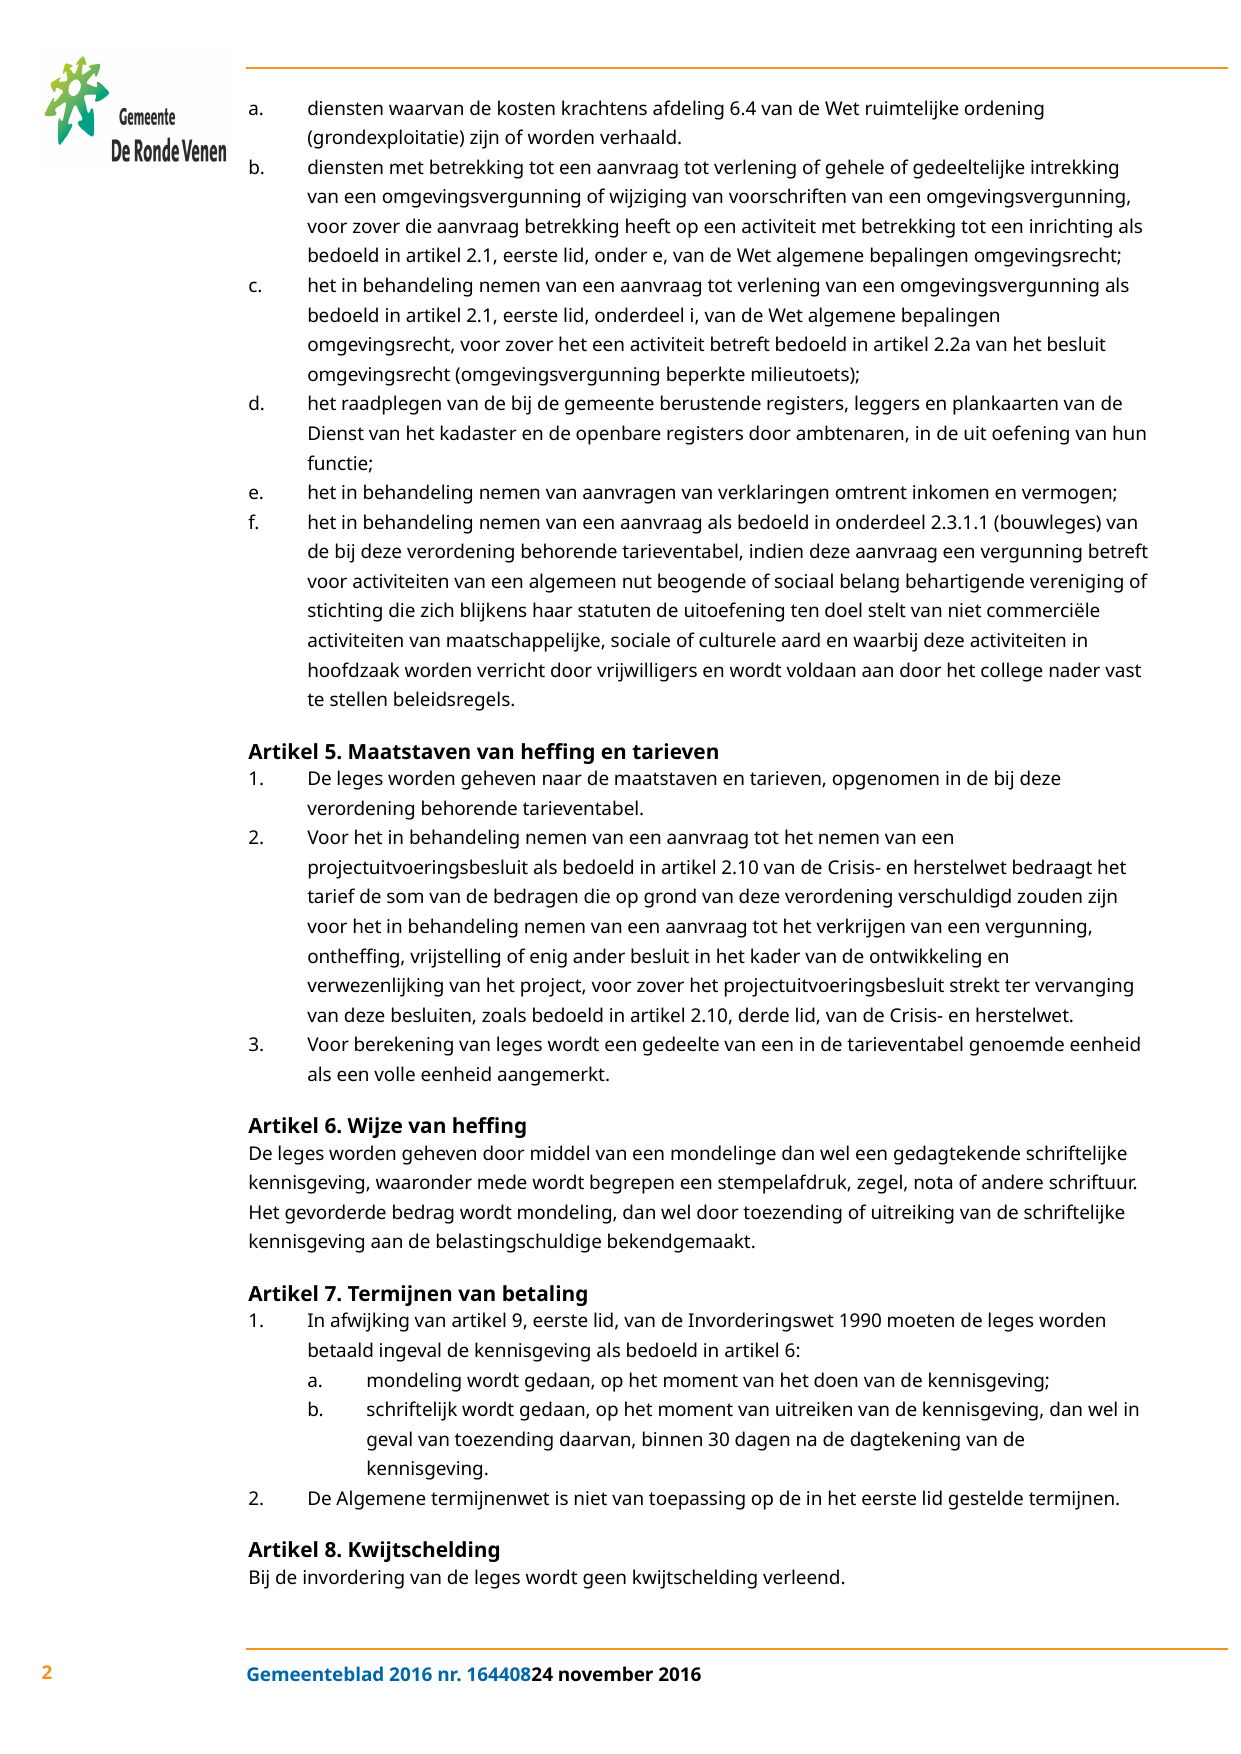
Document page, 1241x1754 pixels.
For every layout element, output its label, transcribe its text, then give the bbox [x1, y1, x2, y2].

list diensten waarvan de kosten krachtens afdeling 6.4 van de Wet ruimtelijke ordening (grondexploitatie) zijn of worden verhaald. [248, 95, 1152, 150]
picture [41, 47, 231, 172]
text Artikel 7. Termijnen van betaling [248, 1279, 1152, 1308]
list schriftelijk wordt gedaan, op het moment van uitreiken van de kennisgeving, dan wel in geval van toezending daarvan, binnen 30 dagen na de dagtekening van de kennisgeving. [307, 1396, 1152, 1481]
list het in behandeling nemen van een aanvraag tot verlening van een omgevingsvergunning als bedoeld in artikel 2.1, eerste lid, onderdeel i, van de Wet algemene bepalingen omgevingsrecht, voor zover het een activiteit betreft bedoeld in artikel 2.2a van het besluit omgevingsrecht (omgevingsvergunning beperkte milieutoets); [248, 272, 1152, 387]
list De Algemene termijnenwet is niet van toepassing op de in het eerste lid gestelde termijnen. [248, 1485, 1152, 1511]
list diensten met betrekking tot een aanvraag tot verlening of gehele of gedeeltelijke intrekking van een omgevingsvergunning of wijziging van voorschriften van een omgevingsvergunning, voor zover die aanvraag betrekking heeft op een activiteit met betrekking tot een inrichting als bedoeld in artikel 2.1, eerste lid, onder e, van de Wet algemene bepalingen omgevingsrecht; [248, 154, 1152, 268]
text Artikel 5. Maatstaven van heffing en tarieven [248, 737, 1152, 765]
list het raadplegen van de bij de gemeente berustende registers, leggers en plankaarten van de Dienst van het kadaster en de openbare registers door ambtenaren, in de uit oefening van hun functie; [248, 391, 1152, 476]
list het in behandeling nemen van aanvragen van verklaringen omtrent inkomen en vermogen; [248, 479, 1152, 505]
list De leges worden geheven naar de maatstaven en tarieven, opgenomen in de bij deze verordening behorende tarieventabel. [248, 765, 1152, 821]
list In afwijking van artikel 9, eerste lid, van de Invorderingswet 1990 moeten de leges worden betaald ingeval de kennisgeving als bedoeld in artikel 6: [248, 1308, 1152, 1363]
list mondeling wordt gedaan, op het moment van het doen van de kennisgeving; [307, 1367, 1152, 1392]
text Artikel 6. Wijze van heffing [248, 1112, 1152, 1140]
text Bij de invordering van de leges wordt geen kwijtschelding verleend. [248, 1564, 1152, 1590]
list Voor het in behandeling nemen van een aanvraag tot het nemen van een projectuitvoeringsbesluit als bedoeld in artikel 2.10 van de Crisis- en herstelwet bedraagt het tarief de som van de bedragen die op grond van deze verordening verschuldigd zouden zijn voor het in behandeling nemen van een aanvraag tot het verkrijgen van een vergunning, ontheffing, vrijstelling of enig ander besluit in het kader van de ontwikkeling en verwezenlijking van het project, voor zover het projectuitvoeringsbesluit strekt ter vervanging van deze besluiten, zoals bedoeld in artikel 2.10, derde lid, van de Crisis- en herstelwet. [248, 824, 1152, 1028]
text Artikel 8. Kwijtschelding [248, 1536, 1152, 1564]
list het in behandeling nemen van een aanvraag als bedoeld in onderdeel 2.3.1.1 (bouwleges) van de bij deze verordening behorende tarieventabel, indien deze aanvraag een vergunning betreft voor activiteiten van een algemeen nut beogende of sociaal belang behartigende vereniging of stichting die zich blijkens haar statuten de uitoefening ten doel stelt van niet commerciële activiteiten van maatschappelijke, sociale of culturele aard en waarbij deze activiteiten in hoofdzaak worden verricht door vrijwilligers en wordt voldaan aan door het college nader vast te stellen beleidsregels. [248, 509, 1152, 712]
text De leges worden geheven door middel van een mondelinge dan wel een gedagtekende schriftelijke kennisgeving, waaronder mede wordt begrepen een stempelafdruk, zegel, nota of andere schriftuur. Het gevorderde bedrag wordt mondeling, dan wel door toezending of uitreiking van de schriftelijke kennisgeving aan de belastingschuldige bekendgemaakt. [248, 1140, 1152, 1254]
list Voor berekening van leges wordt een gedeelte van een in de tarieventabel genoemde eenheid als een volle eenheid aangemerkt. [248, 1032, 1152, 1087]
